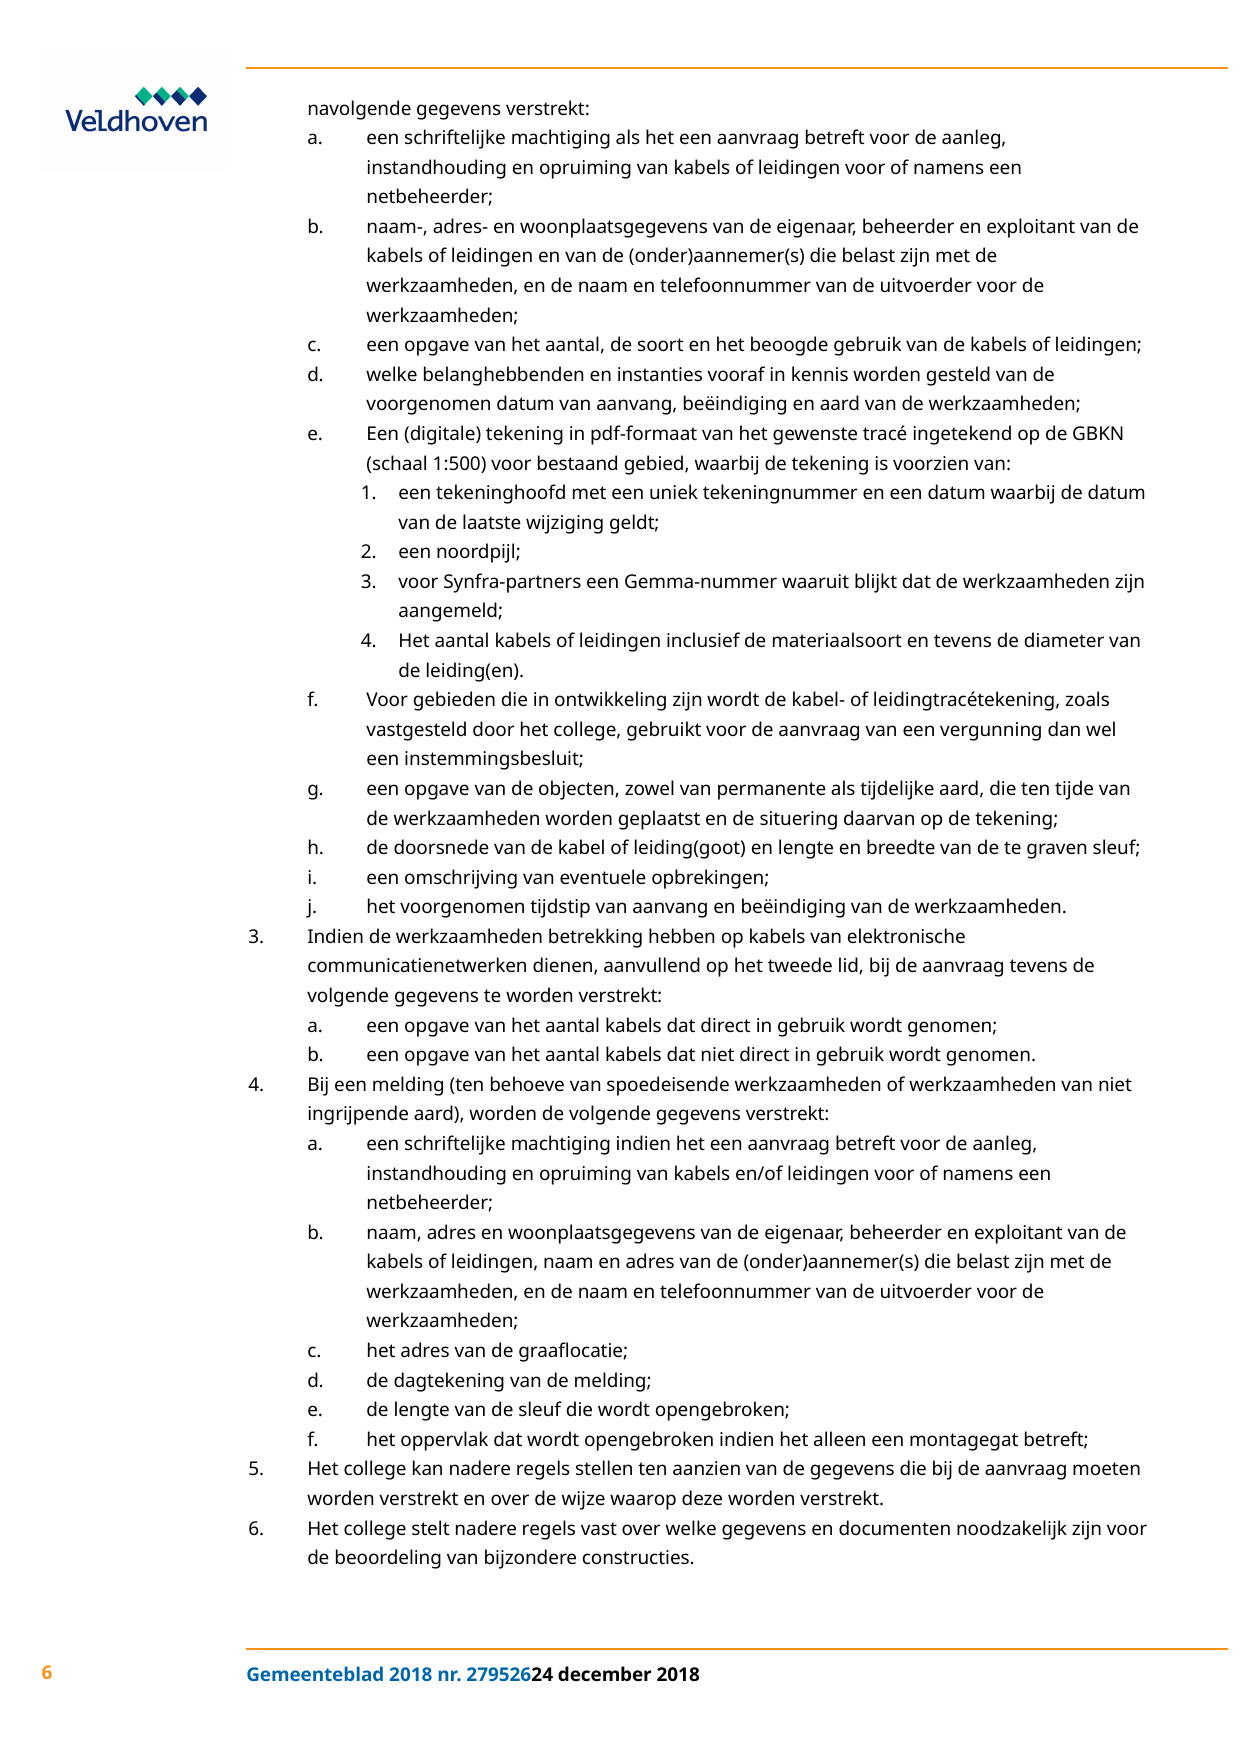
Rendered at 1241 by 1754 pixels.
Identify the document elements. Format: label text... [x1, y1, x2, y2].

list naam-, adres- en woonplaatsgegevens van de eigenaar, beheerder en exploitant van de kabels of leidingen en van de (onder)aannemer(s) die belast zijn met de werkzaamheden, en de naam en telefoonnummer van de uitvoerder voor de werkzaamheden; [307, 213, 1152, 328]
list Een (digitale) tekening in pdf-formaat van het gewenste tracé ingetekend op de GBKN (schaal 1:500) voor bestaand gebied, waarbij de tekening is voorzien van: [307, 420, 1152, 476]
list Voor gebieden die in ontwikkeling zijn wordt de kabel- of leidingtracétekening, zoals vastgesteld door het college, gebruikt voor de aanvraag van een vergunning dan wel een instemmingsbesluit; [307, 686, 1152, 771]
list Het college kan nadere regels stellen ten aanzien van de gegevens die bij de aanvraag moeten worden verstrekt en over de wijze waarop deze worden verstrekt. [248, 1456, 1152, 1511]
list de dagtekening van de melding; [307, 1367, 1152, 1393]
list een schriftelijke machtiging indien het een aanvraag betreft voor de aanleg, instandhouding en opruiming van kabels en/of leidingen voor of namens een netbeheerder; [307, 1130, 1152, 1215]
list een opgave van de objecten, zowel van permanente als tijdelijke aard, die ten tijde van de werkzaamheden worden geplaatst en de situering daarvan op de tekening; [307, 775, 1152, 831]
list het voorgenomen tijdstip van aanvang en beëindiging van de werkzaamheden. [307, 893, 1152, 919]
list Indien de werkzaamheden betrekking hebben op kabels van elektronische communicatienetwerken dienen, aanvullend op het tweede lid, bij de aanvraag tevens de volgende gegevens te worden verstrekt: [248, 923, 1152, 1008]
list voor Synfra-partners een Gemma-nummer waaruit blijkt dat de werkzaamheden zijn aangemeld; [361, 568, 1152, 623]
list navolgende gegevens verstrekt: [248, 95, 1152, 121]
list Bij een melding (ten behoeve van spoedeisende werkzaamheden of werkzaamheden van niet ingrijpende aard), worden de volgende gegevens verstrekt: [248, 1071, 1152, 1126]
list een schriftelijke machtiging als het een aanvraag betreft voor de aanleg, instandhouding en opruiming van kabels of leidingen voor of namens een netbeheerder; [307, 124, 1152, 209]
list een omschrijving van eventuele opbrekingen; [307, 864, 1152, 890]
list een tekeninghoofd met een uniek tekeningnummer en een datum waarbij de datum van de laatste wijziging geldt; [361, 479, 1152, 535]
list de lengte van de sleuf die wordt opengebroken; [307, 1396, 1152, 1422]
list Het college stelt nadere regels vast over welke gegevens en documenten noodzakelijk zijn voor de beoordeling van bijzondere constructies. [248, 1515, 1152, 1570]
list naam, adres en woonplaatsgegevens van de eigenaar, beheerder en exploitant van de kabels of leidingen, naam en adres van de (onder)aannemer(s) die belast zijn met de werkzaamheden, en de naam en telefoonnummer van de uitvoerder voor de werkzaamheden; [307, 1219, 1152, 1333]
list een opgave van het aantal, de soort en het beoogde gebruik van de kabels of leidingen; [307, 331, 1152, 357]
list een noordpijl; [361, 538, 1152, 564]
list het adres van de graaflocatie; [307, 1337, 1152, 1363]
list het oppervlak dat wordt opengebroken indien het alleen een montagegat betreft; [307, 1426, 1152, 1452]
list Het aantal kabels of leidingen inclusief de materiaalsoort en tevens de diameter van de leiding(en). [361, 627, 1152, 683]
list een opgave van het aantal kabels dat direct in gebruik wordt genomen; [307, 1012, 1152, 1038]
list de doorsnede van de kabel of leiding(goot) en lengte en breedte van de te graven sleuf; [307, 834, 1152, 860]
picture [41, 47, 231, 172]
list een opgave van het aantal kabels dat niet direct in gebruik wordt genomen. [307, 1041, 1152, 1067]
list welke belanghebbenden en instanties vooraf in kennis worden gesteld van de voorgenomen datum van aanvang, beëindiging en aard van de werkzaamheden; [307, 361, 1152, 416]
